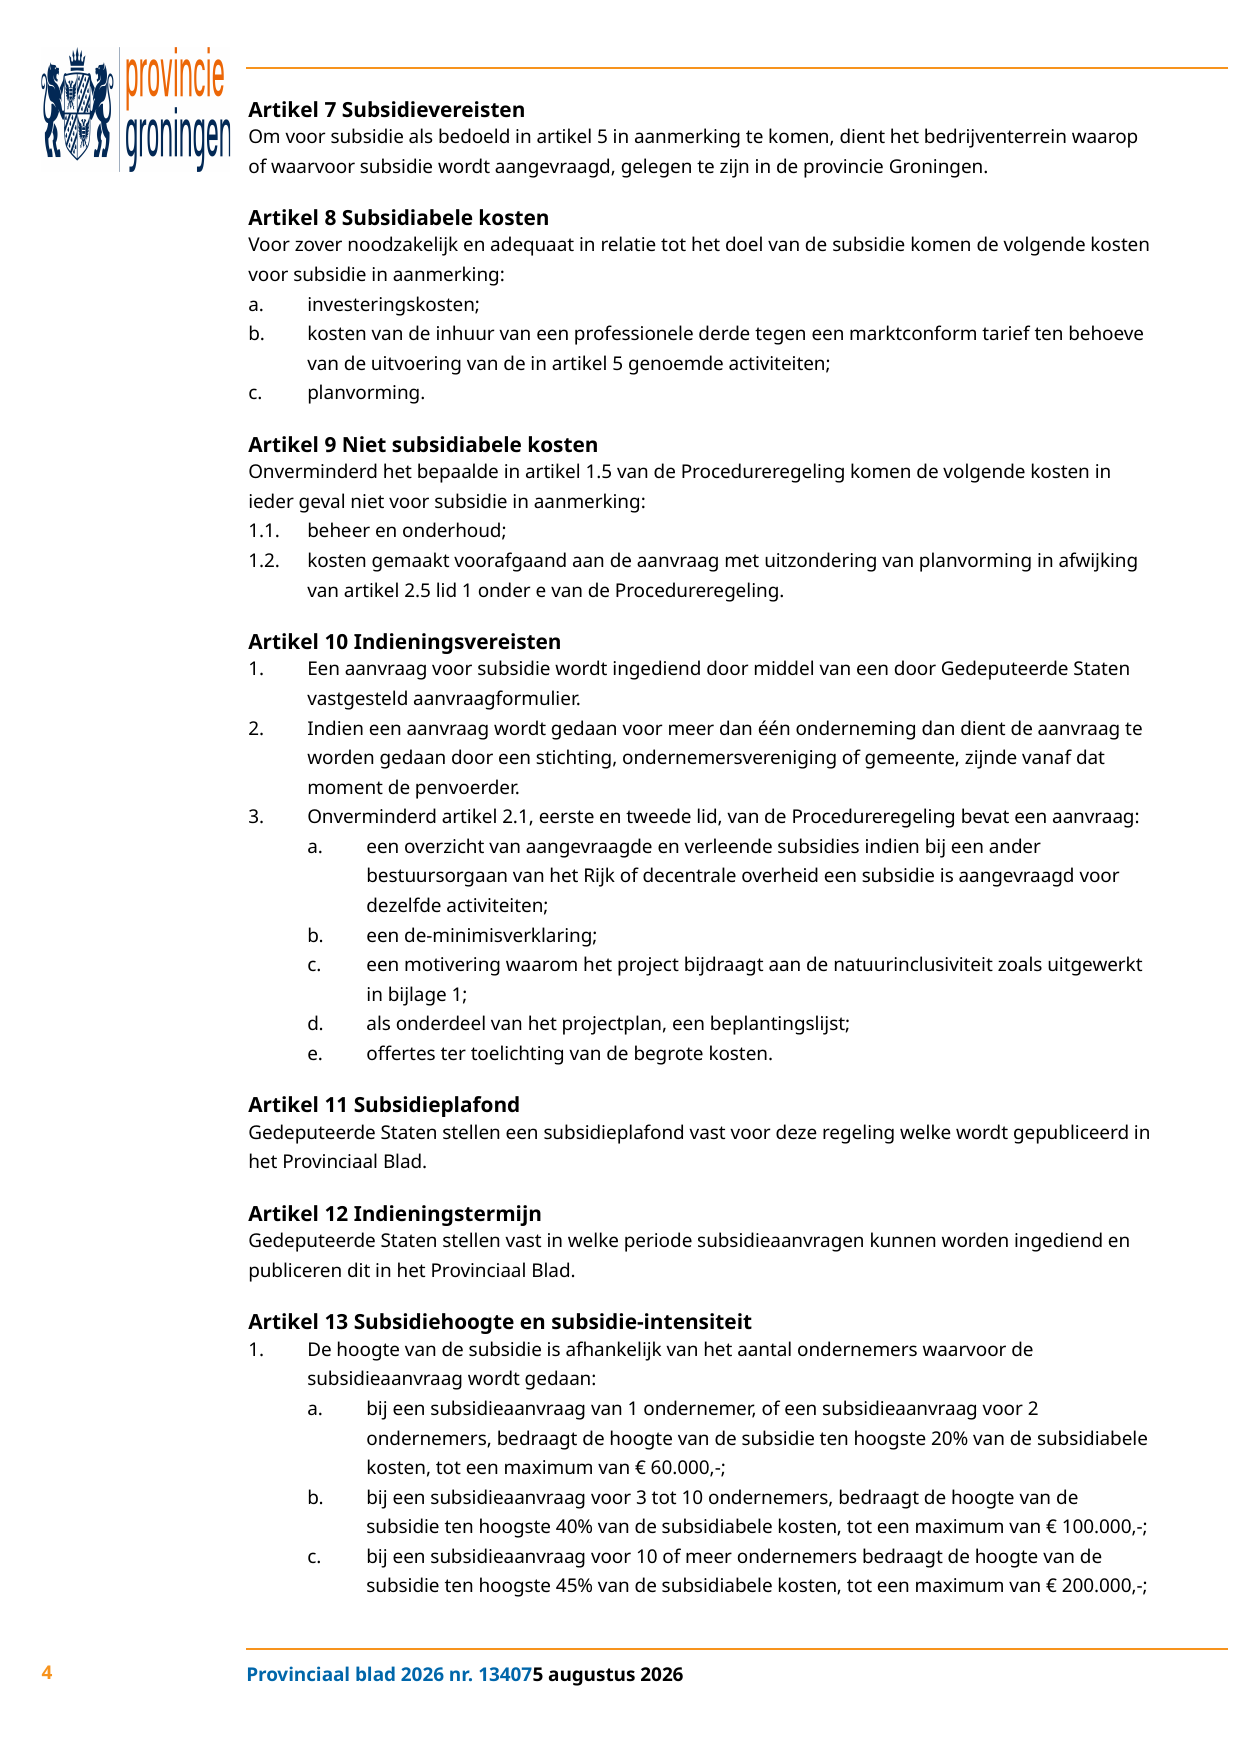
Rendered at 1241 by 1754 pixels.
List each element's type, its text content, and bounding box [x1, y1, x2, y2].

text Artikel 11 Subsidieplafond [248, 1091, 1152, 1119]
list kosten van de inhuur van een professionele derde tegen een marktconform tarief ten behoeve van de uitvoering van de in artikel 5 genoemde activiteiten; [248, 320, 1152, 376]
list Een aanvraag voor subsidie wordt ingediend door middel van een door Gedeputeerde Staten vastgesteld aanvraagformulier. [248, 656, 1152, 711]
list bij een subsidieaanvraag van 1 ondernemer, of een subsidieaanvraag voor 2 ondernemers, bedraagt de hoogte van de subsidie ten hoogste 20% van de subsidiabele kosten, tot een maximum van € 60.000,-; [307, 1395, 1152, 1480]
text Artikel 8 Subsidiabele kosten [248, 203, 1152, 232]
list planvorming. [248, 379, 1152, 405]
text Gedeputeerde Staten stellen een subsidieplafond vast voor deze regeling welke wordt gepubliceerd in het Provinciaal Blad. [248, 1119, 1152, 1174]
text Artikel 10 Indieningsvereisten [248, 627, 1152, 656]
list De hoogte van de subsidie is afhankelijk van het aantal ondernemers waarvoor de subsidieaanvraag wordt gedaan: [248, 1336, 1152, 1391]
list bij een subsidieaanvraag voor 10 of meer ondernemers bedraagt de hoogte van de subsidie ten hoogste 45% van de subsidiabele kosten, tot een maximum van € 200.000,-; [307, 1543, 1152, 1598]
text Gedeputeerde Staten stellen vast in welke periode subsidieaanvragen kunnen worden ingediend en publiceren dit in het Provinciaal Blad. [248, 1227, 1152, 1283]
text Artikel 12 Indieningstermijn [248, 1199, 1152, 1227]
list Indien een aanvraag wordt gedaan voor meer dan één onderneming dan dient de aanvraag te worden gedaan door een stichting, ondernemersvereniging of gemeente, zijnde vanaf dat moment de penvoerder. [248, 715, 1152, 800]
list offertes ter toelichting van de begrote kosten. [307, 1040, 1152, 1066]
list bij een subsidieaanvraag voor 3 tot 10 ondernemers, bedraagt de hoogte van de subsidie ten hoogste 40% van de subsidiabele kosten, tot een maximum van € 100.000,-; [307, 1484, 1152, 1539]
list investeringskosten; [248, 291, 1152, 317]
list een motivering waarom het project bijdraagt aan de natuurinclusiviteit zoals uitgewerkt in bijlage 1; [307, 951, 1152, 1007]
list Onverminderd artikel 2.1, eerste en tweede lid, van de Procedureregeling bevat een aanvraag: [248, 803, 1152, 829]
list een de-minimisverklaring; [307, 922, 1152, 948]
text Artikel 7 Subsidievereisten [248, 95, 1152, 123]
text Artikel 9 Niet subsidiabele kosten [248, 430, 1152, 458]
text Onverminderd het bepaalde in artikel 1.5 van de Procedureregeling komen de volgende kosten in ieder geval niet voor subsidie in aanmerking: [248, 458, 1152, 514]
list beheer en onderhoud; [248, 518, 1152, 543]
text Voor zover noodzakelijk en adequaat in relatie tot het doel van de subsidie komen de volgende kosten voor subsidie in aanmerking: [248, 232, 1152, 287]
text Artikel 13 Subsidiehoogte en subsidie-intensiteit [248, 1307, 1152, 1336]
text Om voor subsidie als bedoeld in artikel 5 in aanmerking te komen, dient het bedrijventerrein waarop of waarvoor subsidie wordt aangevraagd, gelegen te zijn in de provincie Groningen. [248, 123, 1152, 178]
picture [41, 47, 231, 172]
list als onderdeel van het projectplan, een beplantingslijst; [307, 1011, 1152, 1036]
list een overzicht van aangevraagde en verleende subsidies indien bij een ander bestuursorgaan van het Rijk of decentrale overheid een subsidie is aangevraagd voor dezelfde activiteiten; [307, 833, 1152, 918]
list kosten gemaakt voorafgaand aan de aanvraag met uitzondering van planvorming in afwijking van artikel 2.5 lid 1 onder e van de Procedureregeling. [248, 547, 1152, 602]
